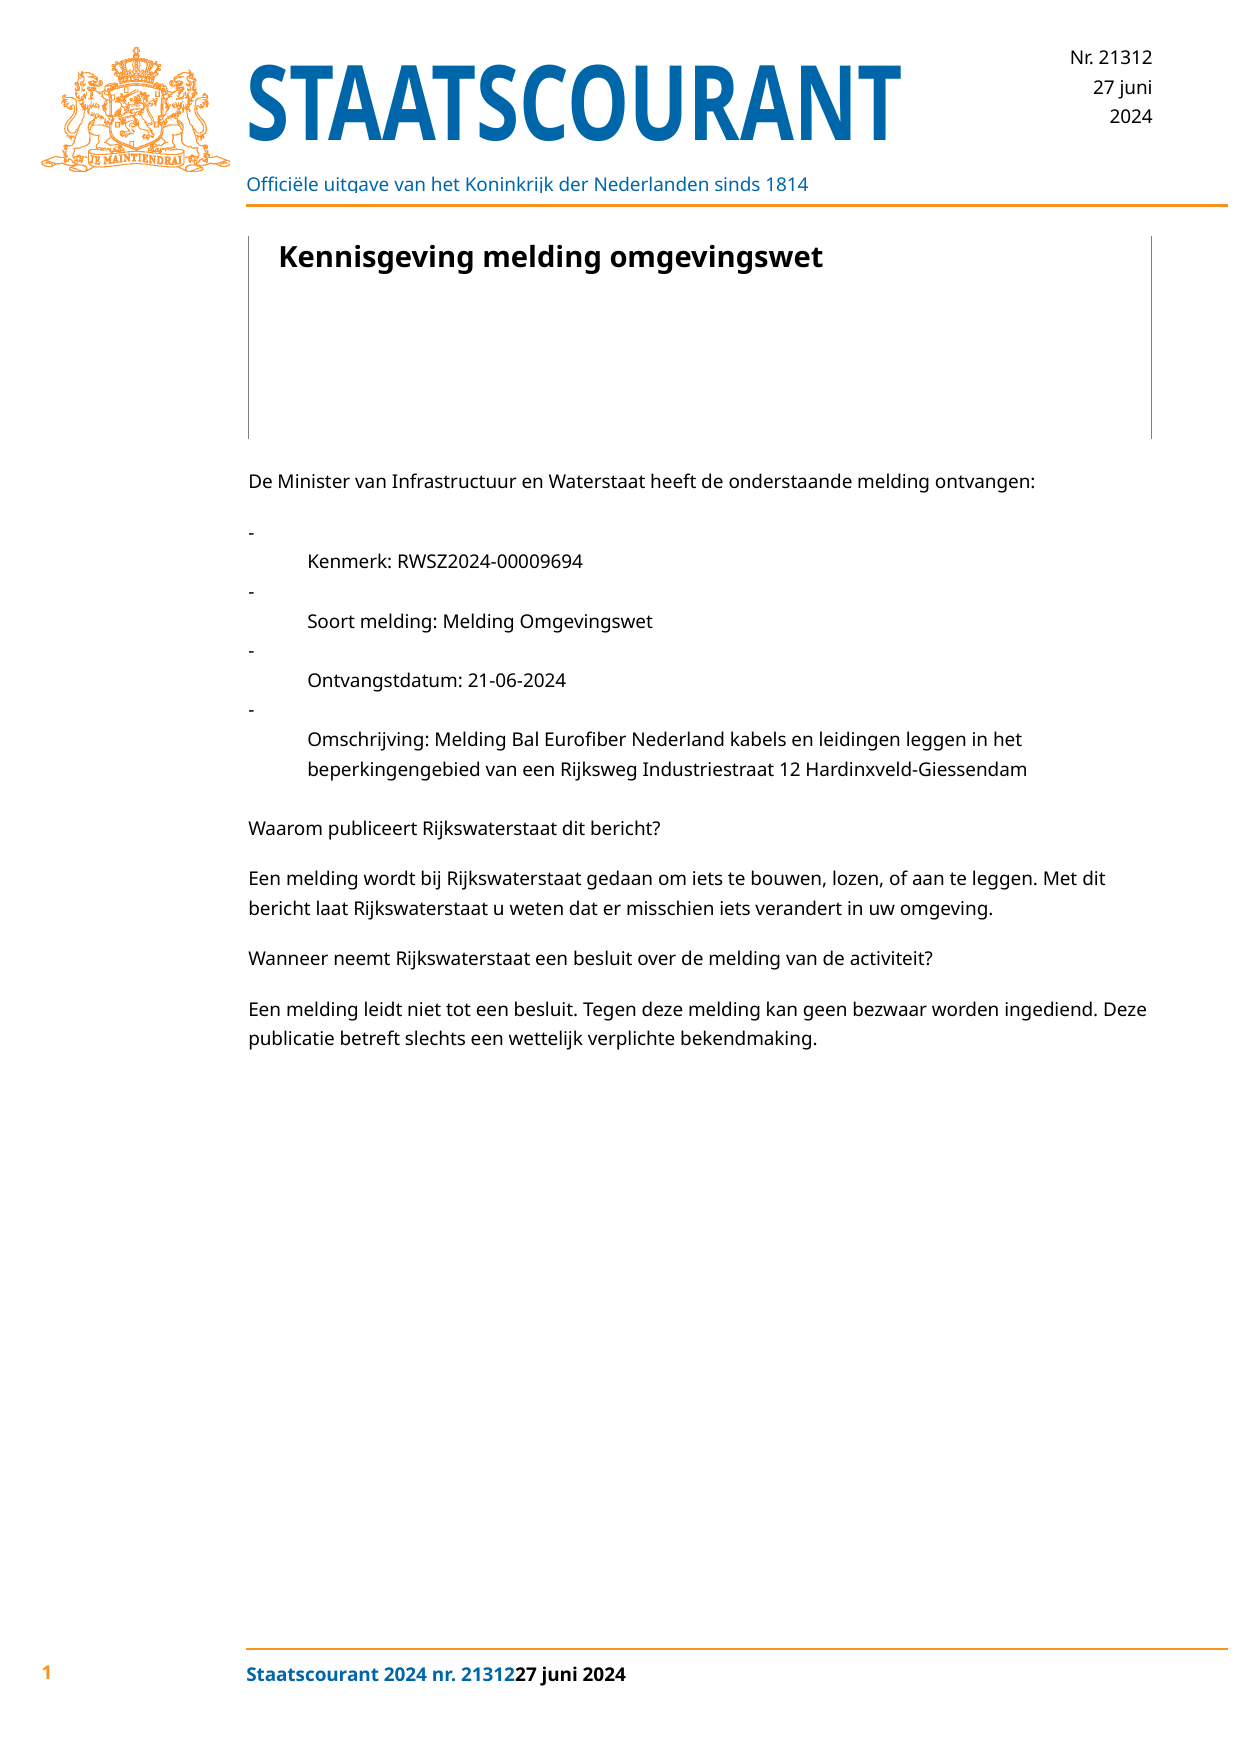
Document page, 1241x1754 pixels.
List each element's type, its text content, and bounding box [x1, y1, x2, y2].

text Een melding leidt niet tot een besluit. Tegen deze melding kan geen bezwaar worden ingediend. Deze publicatie betreft slechts een wettelijk verplichte bekendmaking. [248, 996, 1152, 1051]
text Een melding wordt bij Rijkswaterstaat gedaan om iets te bouwen, lozen, of aan te leggen. Met dit bericht laat Rijkswaterstaat u weten dat er misschien iets verandert in uw omgeving. [248, 865, 1152, 921]
picture [41, 47, 231, 172]
text Wanneer neemt Rijkswaterstaat een besluit over de melding van de activiteit? [248, 945, 1152, 971]
table_header [1090, 236, 1151, 413]
list Ontvangstdatum: 21-06-2024 [248, 667, 1152, 693]
table_header [850, 414, 1151, 439]
list Kenmerk: RWSZ2024-00009694 [248, 549, 1152, 574]
table_header [850, 236, 912, 413]
picture [912, 236, 1090, 414]
text Waarom publiceert Rijkswaterstaat dit bericht? [248, 815, 1152, 841]
list Omschrijving: Melding Bal Eurofiber Nederland kabels en leidingen leggen in het beperkingengebied van een Rijksweg Industriestraat 12 Hardinxveld-Giessendam [248, 726, 1152, 781]
text De Minister van Infrastructuur en Waterstaat heeft de onderstaande melding ontvangen: [248, 469, 1152, 494]
list Soort melding: Melding Omgevingswet [248, 608, 1152, 633]
table_header Kennisgeving melding omgevingswet [249, 236, 850, 439]
